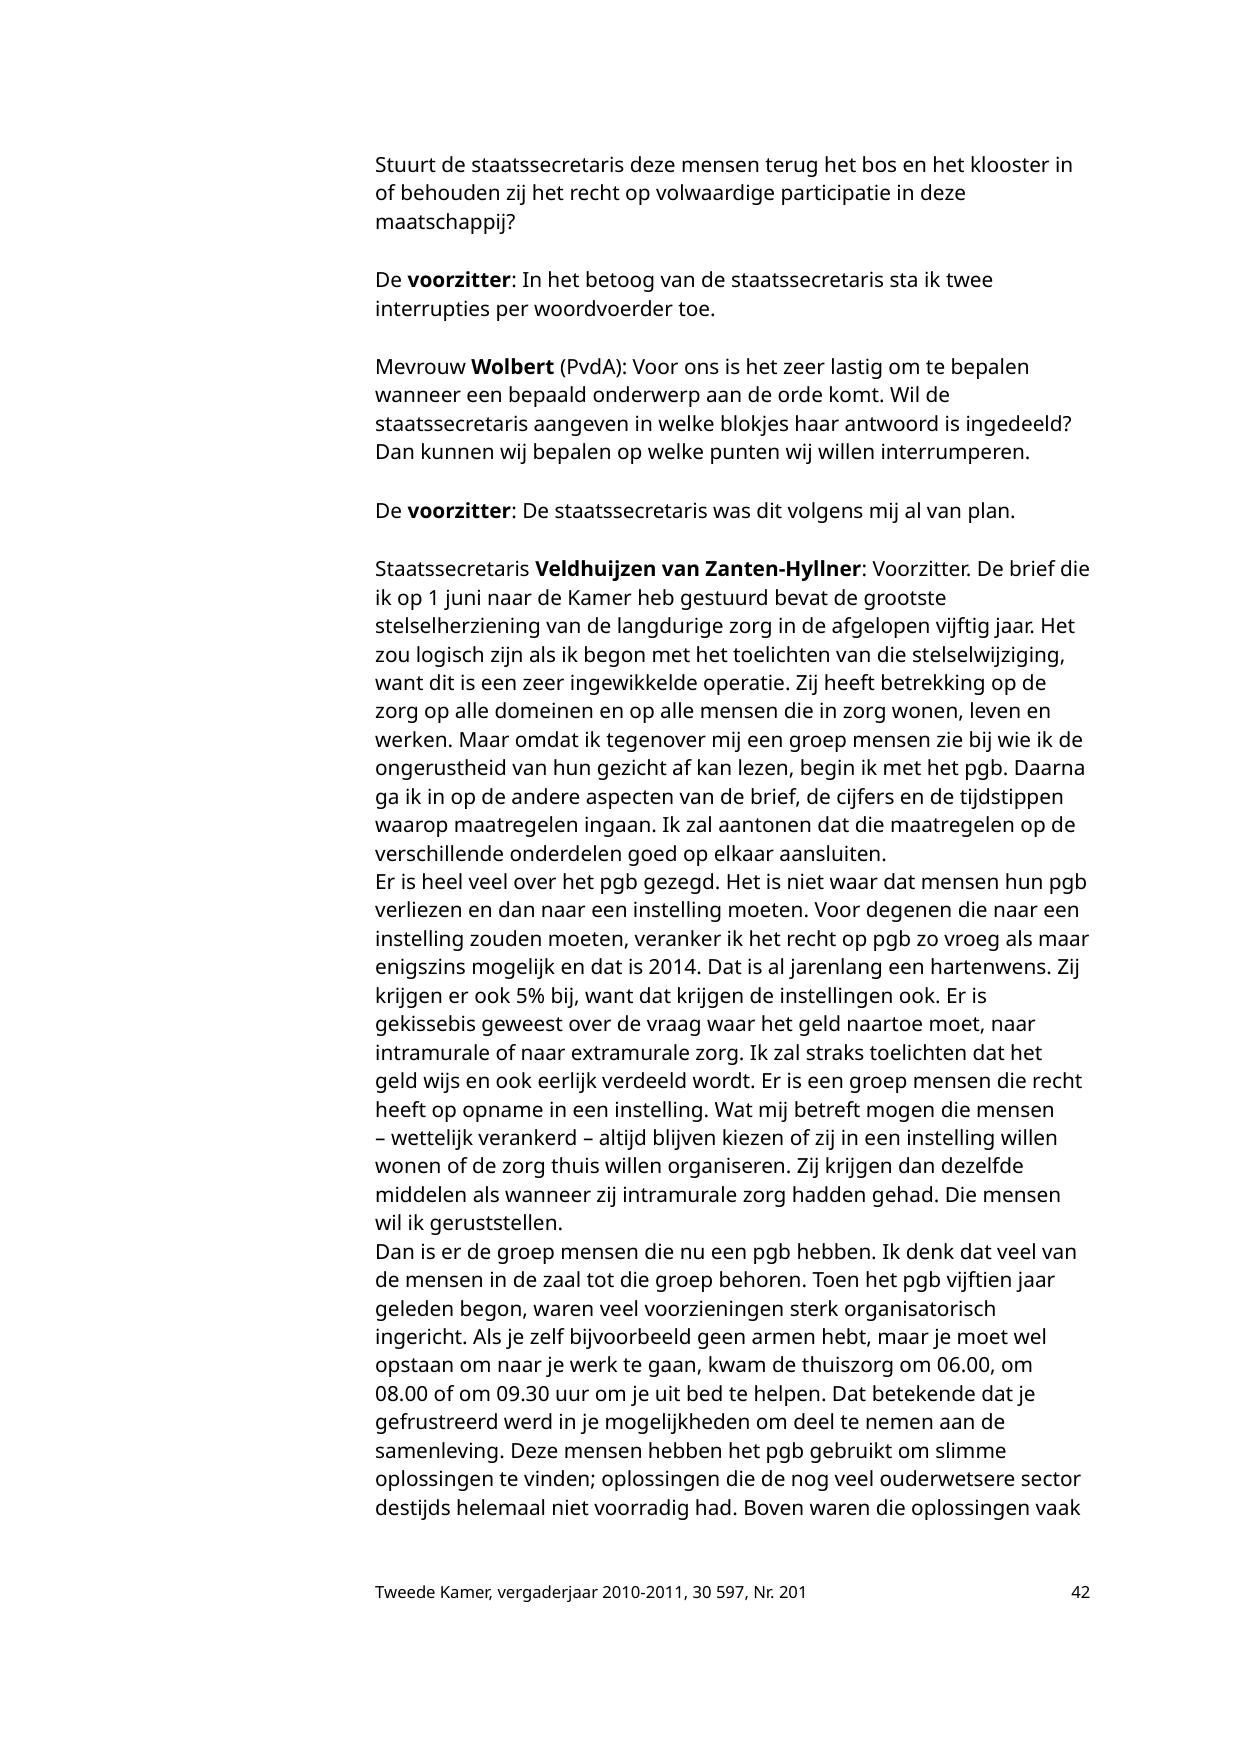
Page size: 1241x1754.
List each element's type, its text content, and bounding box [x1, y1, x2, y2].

text De voorzitter: In het betoog van de staatssecretaris sta ik twee interrupties per woordvoerder toe. [375, 265, 1090, 322]
text Dan is er de groep mensen die nu een pgb hebben. Ik denk dat veel van de mensen in de zaal tot die groep behoren. Toen het pgb vijftien jaar geleden begon, waren veel voorzieningen sterk organisatorisch ingericht. Als je zelf bijvoorbeeld geen armen hebt, maar je moet wel opstaan om naar je werk te gaan, kwam de thuiszorg om 06.00, om 08.00 of om 09.30 uur om je uit bed te helpen. Dat betekende dat je gefrustreerd werd in je mogelijkheden om deel te nemen aan de samenleving. Deze mensen hebben het pgb gebruikt om slimme oplossingen te vinden; oplossingen die de nog veel ouderwetsere sector destijds helemaal niet voorradig had. Boven waren die oplossingen vaak [375, 1237, 1090, 1521]
text Stuurt de staatssecretaris deze mensen terug het bos en het klooster in of behouden zij het recht op volwaardige participatie in deze maatschappij? [375, 150, 1090, 235]
text Mevrouw Wolbert (PvdA): Voor ons is het zeer lastig om te bepalen wanneer een bepaald onderwerp aan de orde komt. Wil de staatssecretaris aangeven in welke blokjes haar antwoord is ingedeeld? Dan kunnen wij bepalen op welke punten wij willen interrumperen. [375, 352, 1090, 466]
text Er is heel veel over het pgb gezegd. Het is niet waar dat mensen hun pgb verliezen en dan naar een instelling moeten. Voor degenen die naar een instelling zouden moeten, veranker ik het recht op pgb zo vroeg als maar enigszins mogelijk en dat is 2014. Dat is al jarenlang een hartenwens. Zij krijgen er ook 5% bij, want dat krijgen de instellingen ook. Er is gekissebis geweest over de vraag waar het geld naartoe moet, naar intramurale of naar extramurale zorg. Ik zal straks toelichten dat het geld wijs en ook eerlijk verdeeld wordt. Er is een groep mensen die recht heeft op opname in een instelling. Wat mij betreft mogen die mensen – wettelijk verankerd – altijd blijven kiezen of zij in een instelling willen wonen of de zorg thuis willen organiseren. Zij krijgen dan dezelfde middelen als wanneer zij intramurale zorg hadden gehad. Die mensen wil ik geruststellen. [375, 867, 1090, 1237]
text Staatssecretaris Veldhuijzen van Zanten-Hyllner: Voorzitter. De brief die ik op 1 juni naar de Kamer heb gestuurd bevat de grootste stelselherziening van de langdurige zorg in de afgelopen vijftig jaar. Het zou logisch zijn als ik begon met het toelichten van die stelselwijziging, want dit is een zeer ingewikkelde operatie. Zij heeft betrekking op de zorg op alle domeinen en op alle mensen die in zorg wonen, leven en werken. Maar omdat ik tegenover mij een groep mensen zie bij wie ik de ongerustheid van hun gezicht af kan lezen, begin ik met het pgb. Daarna ga ik in op de andere aspecten van de brief, de cijfers en de tijdstippen waarop maatregelen ingaan. Ik zal aantonen dat die maatregelen op de verschillende onderdelen goed op elkaar aansluiten. [375, 554, 1090, 867]
text De voorzitter: De staatssecretaris was dit volgens mij al van plan. [375, 496, 1090, 524]
